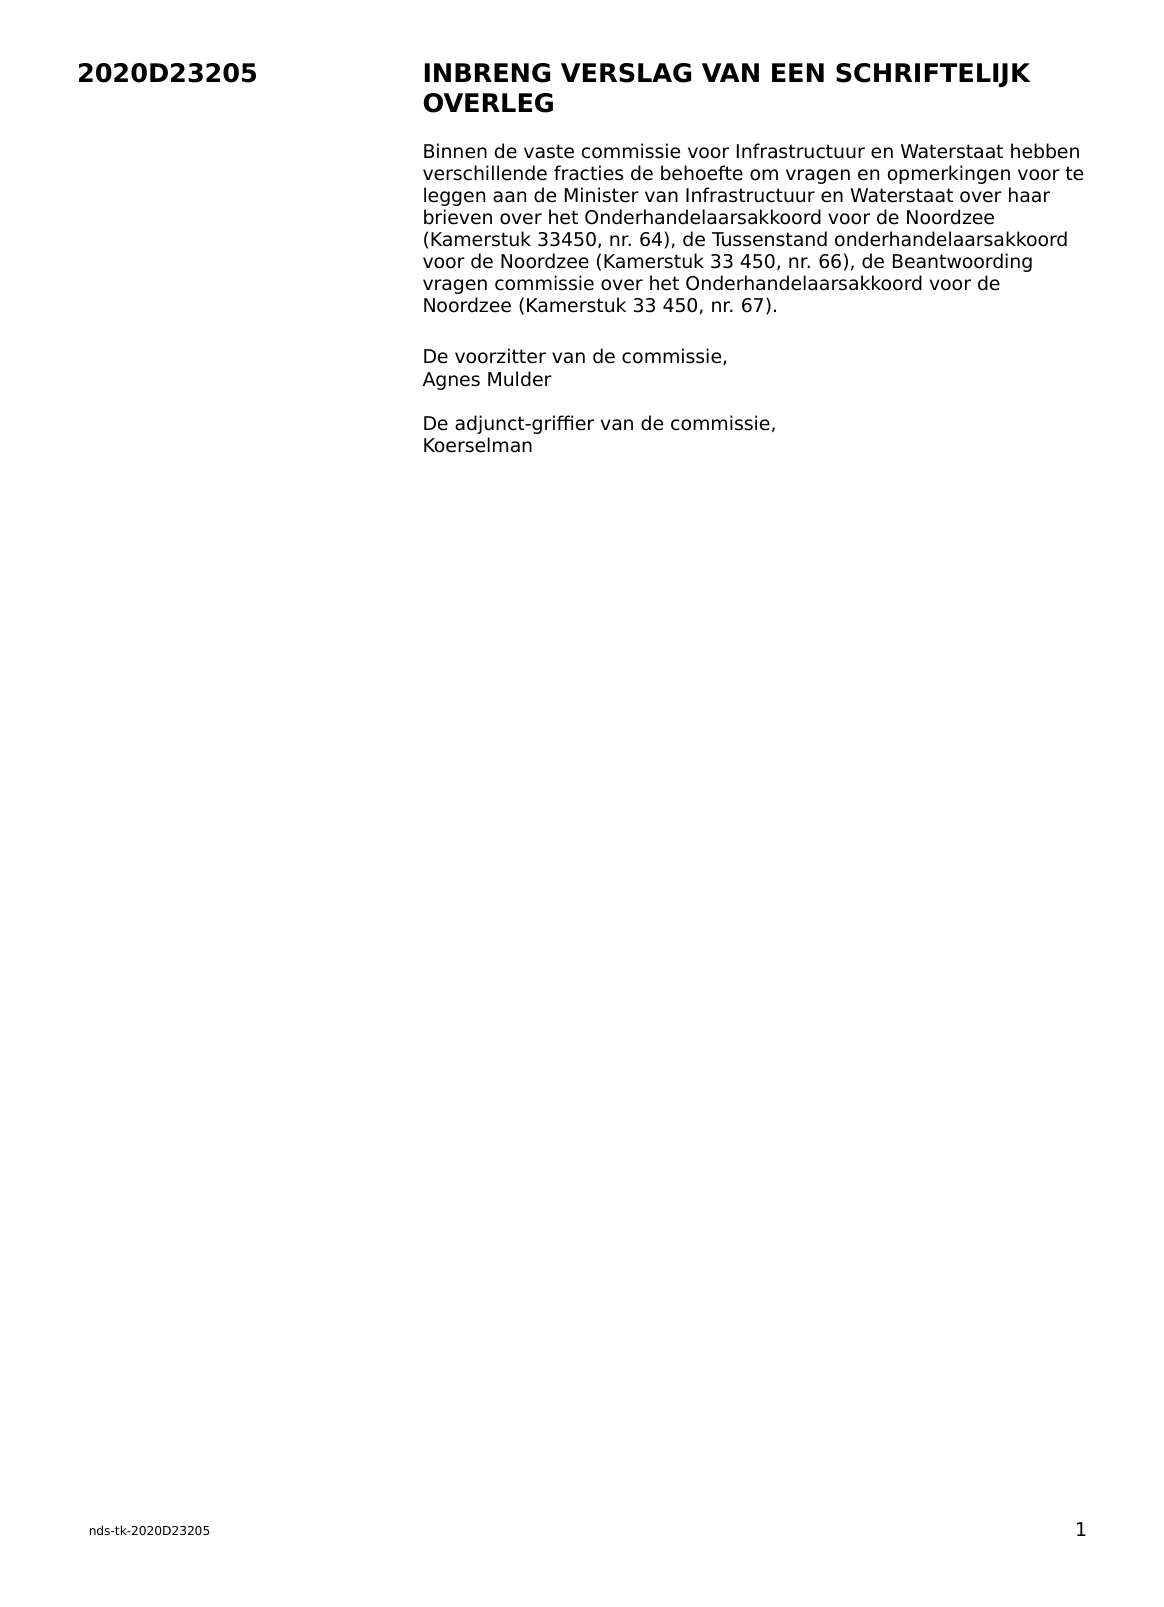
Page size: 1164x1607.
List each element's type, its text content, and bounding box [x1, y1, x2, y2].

text De voorzitter van de commissie, Agnes Mulder [422, 346, 1087, 390]
text Binnen de vaste commissie voor Infrastructuur en Waterstaat hebben verschillende fracties de behoefte om vragen en opmerkingen voor te leggen aan de Minister van Infrastructuur en Waterstaat over haar brieven over het Onderhandelaarsakkoord voor de Noordzee (Kamerstuk 33450, nr. 64), de Tussenstand onderhandelaarsakkoord voor de Noordzee (Kamerstuk 33 450, nr. 66), de Beantwoording vragen commissie over het Onderhandelaarsakkoord voor de Noordzee (Kamerstuk 33 450, nr. 67). [422, 141, 1087, 316]
text De adjunct-griffier van de commissie, Koerselman [422, 413, 1087, 457]
text nds-tk-2020D23205 [88, 1524, 323, 1538]
text 2020D23205 INBRENG VERSLAG VAN EEN SCHRIFTELIJK OVERLEG [77, 59, 1087, 118]
